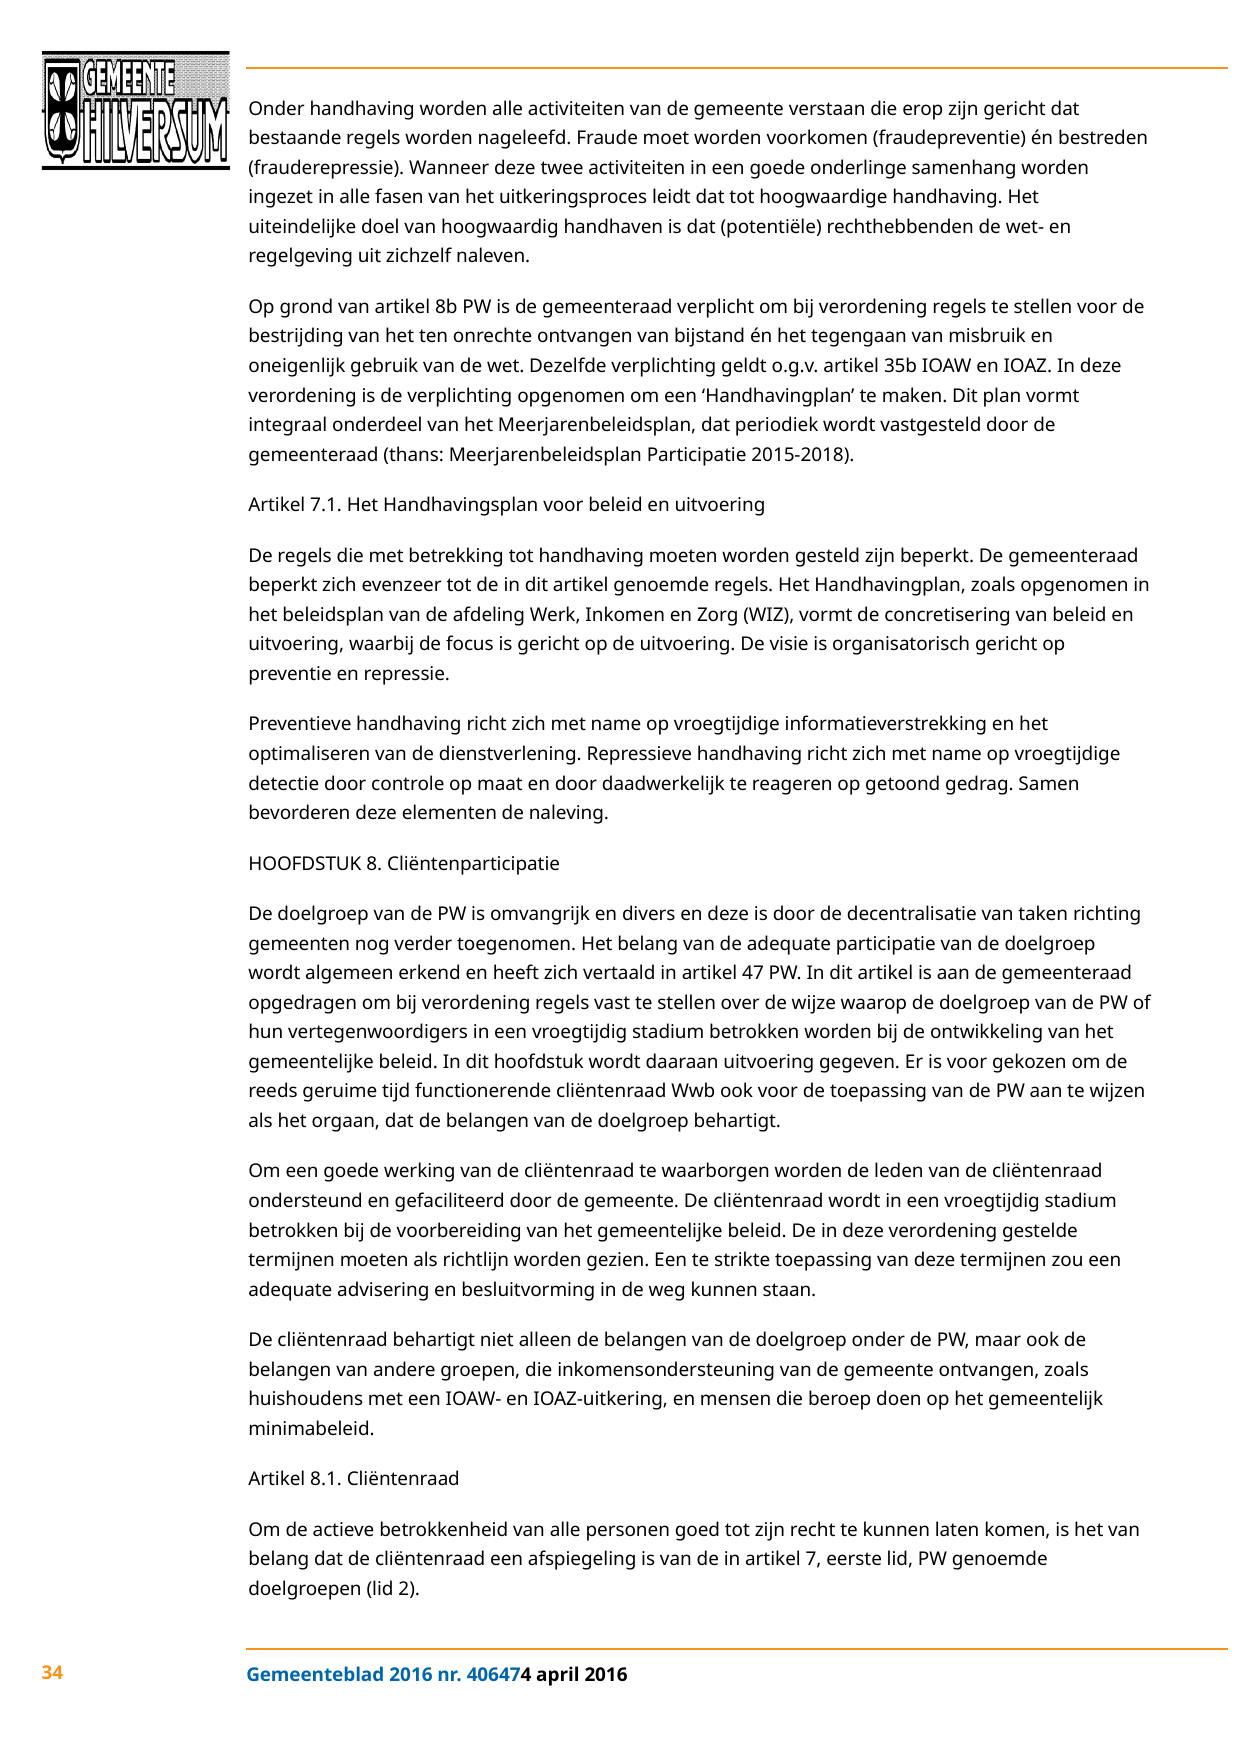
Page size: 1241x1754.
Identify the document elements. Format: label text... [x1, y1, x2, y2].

text HOOFDSTUK 8. Cliëntenparticipatie [248, 850, 1152, 876]
text De cliëntenraad behartigt niet alleen de belangen van de doelgroep onder de PW, maar ook de belangen van andere groepen, die inkomensondersteuning van de gemeente ontvangen, zoals huishoudens met een IOAW- en IOAZ-uitkering, en mensen die beroep doen op het gemeentelijk minimabeleid. [248, 1326, 1152, 1441]
text Om een goede werking van de cliëntenraad te waarborgen worden de leden van de cliëntenraad ondersteund en gefaciliteerd door de gemeente. De cliëntenraad wordt in een vroegtijdig stadium betrokken bij de voorbereiding van het gemeentelijke beleid. De in deze verordening gestelde termijnen moeten als richtlijn worden gezien. Een te strikte toepassing van deze termijnen zou een adequate advisering en besluitvorming in de weg kunnen staan. [248, 1158, 1152, 1302]
text Op grond van artikel 8b PW is de gemeenteraad verplicht om bij verordening regels te stellen voor de bestrijding van het ten onrechte ontvangen van bijstand én het tegengaan van misbruik en oneigenlijk gebruik van de wet. Dezelfde verplichting geldt o.g.v. artikel 35b IOAW en IOAZ. In deze verordening is de verplichting opgenomen om een ‘Handhavingplan’ te maken. Dit plan vormt integraal onderdeel van het Meerjarenbeleidsplan, dat periodiek wordt vastgesteld door de gemeenteraad (thans: Meerjarenbeleidsplan Participatie 2015-2018). [248, 293, 1152, 467]
text Preventieve handhaving richt zich met name op vroegtijdige informatieverstrekking en het optimaliseren van de dienstverlening. Repressieve handhaving richt zich met name op vroegtijdige detectie door controle op maat en door daadwerkelijk te reageren op getoond gedrag. Samen bevorderen deze elementen de naleving. [248, 711, 1152, 825]
text Artikel 7.1. Het Handhavingsplan voor beleid en uitvoering [248, 491, 1152, 517]
text De doelgroep van de PW is omvangrijk en divers en deze is door de decentralisatie van taken richting gemeenten nog verder toegenomen. Het belang van de adequate participatie van de doelgroep wordt algemeen erkend en heeft zich vertaald in artikel 47 PW. In dit artikel is aan de gemeenteraad opgedragen om bij verordening regels vast te stellen over de wijze waarop de doelgroep van de PW of hun vertegenwoordigers in een vroegtijdig stadium betrokken worden bij de ontwikkeling van het gemeentelijke beleid. In dit hoofdstuk wordt daaraan uitvoering gegeven. Er is voor gekozen om de reeds geruime tijd functionerende cliëntenraad Wwb ook voor de toepassing van de PW aan te wijzen als het orgaan, dat de belangen van de doelgroep behartigt. [248, 900, 1152, 1133]
text De regels die met betrekking tot handhaving moeten worden gesteld zijn beperkt. De gemeenteraad beperkt zich evenzeer tot de in dit artikel genoemde regels. Het Handhavingplan, zoals opgenomen in het beleidsplan van de afdeling Werk, Inkomen en Zorg (WIZ), vormt de concretisering van beleid en uitvoering, waarbij de focus is gericht op de uitvoering. De visie is organisatorisch gericht op preventie en repressie. [248, 542, 1152, 686]
text Artikel 8.1. Cliëntenraad [248, 1466, 1152, 1491]
text Om de actieve betrokkenheid van alle personen goed tot zijn recht te kunnen laten komen, is het van belang dat de cliëntenraad een afspiegeling is van de in artikel 7, eerste lid, PW genoemde doelgroepen (lid 2). [248, 1516, 1152, 1601]
picture [41, 47, 231, 172]
text Onder handhaving worden alle activiteiten van de gemeente verstaan die erop zijn gericht dat bestaande regels worden nageleefd. Fraude moet worden voorkomen (fraudepreventie) én bestreden (frauderepressie). Wanneer deze twee activiteiten in een goede onderlinge samenhang worden ingezet in alle fasen van het uitkeringsproces leidt dat tot hoogwaardige handhaving. Het uiteindelijke doel van hoogwaardig handhaven is dat (potentiële) rechthebbenden de wet- en regelgeving uit zichzelf naleven. [248, 95, 1152, 268]
